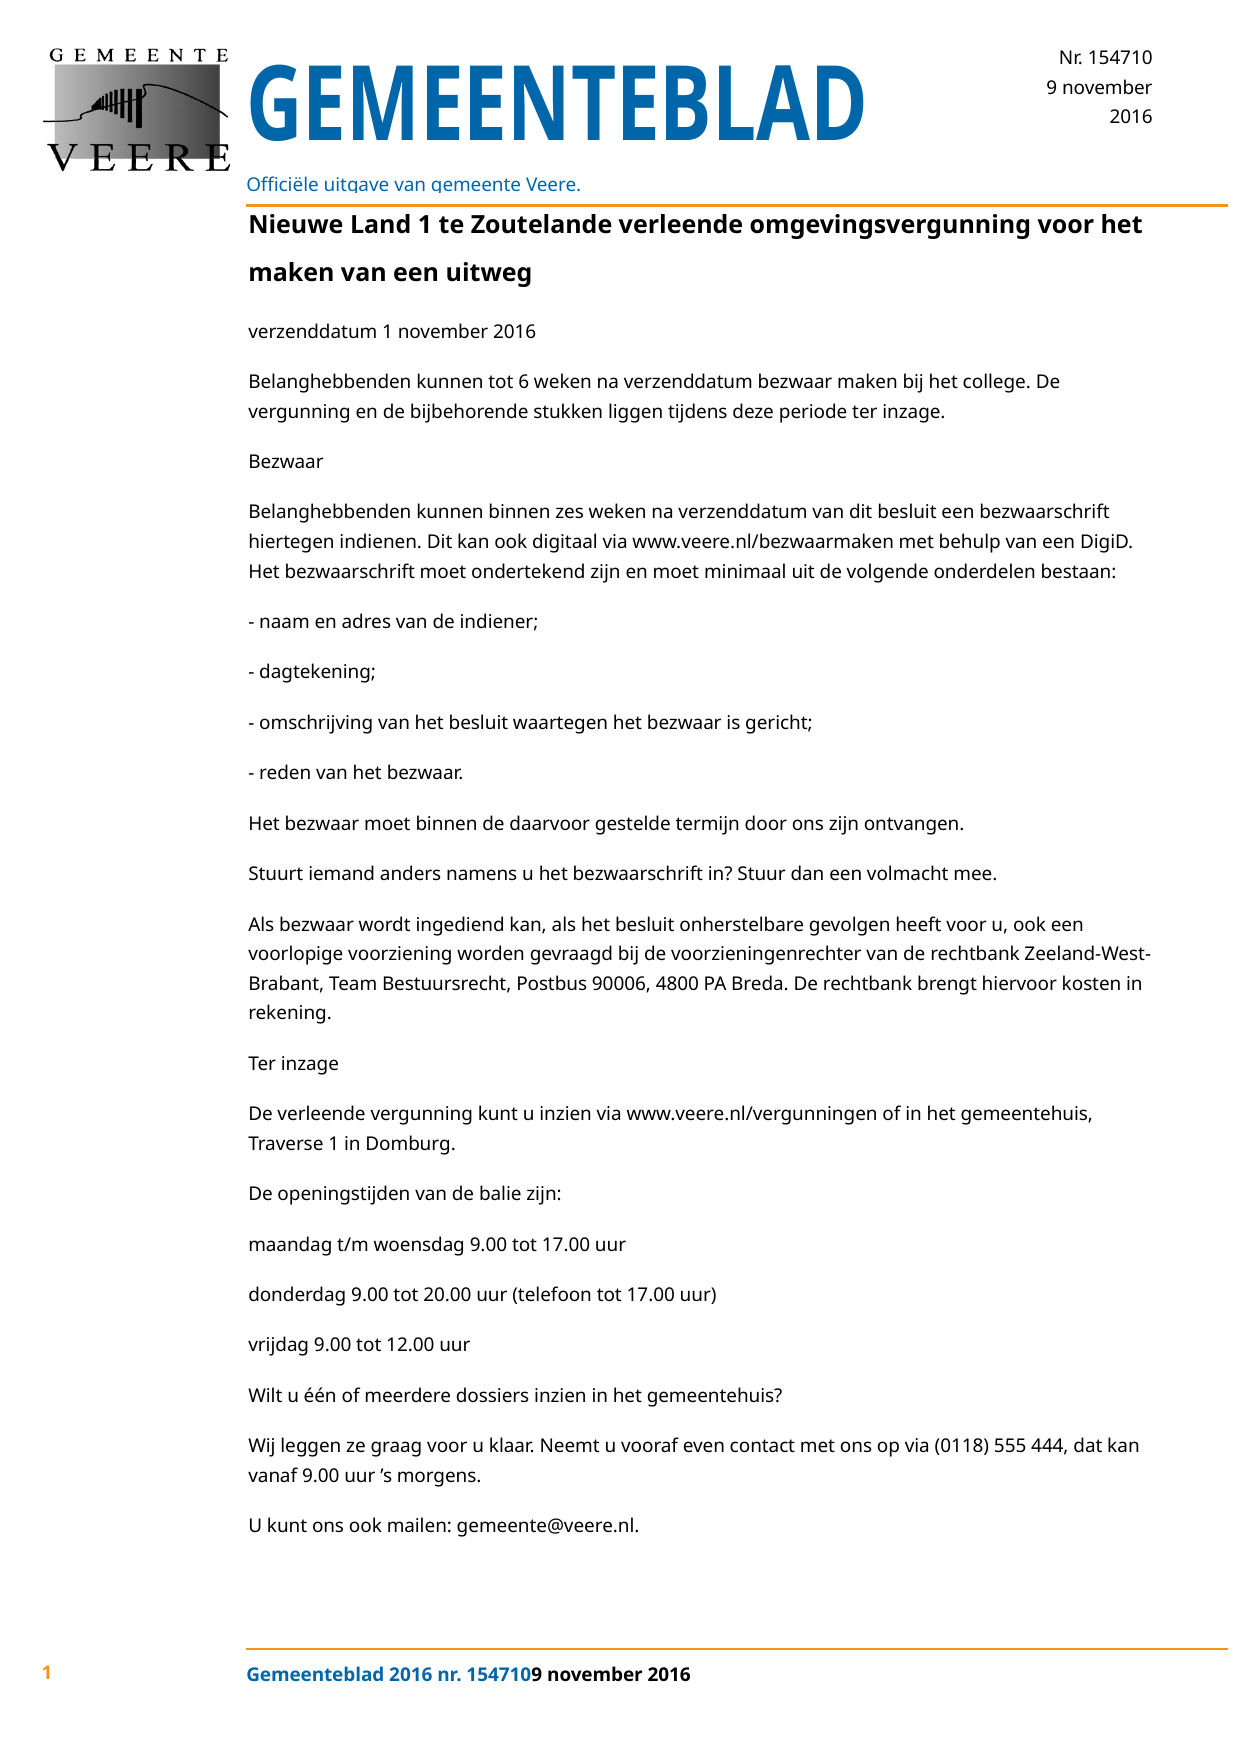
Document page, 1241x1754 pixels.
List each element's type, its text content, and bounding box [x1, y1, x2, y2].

text donderdag 9.00 tot 20.00 uur (telefoon tot 17.00 uur) [248, 1281, 1152, 1307]
text Belanghebbenden kunnen tot 6 weken na verzenddatum bezwaar maken bij het college. De vergunning en de bijbehorende stukken liggen tijdens deze periode ter inzage. [248, 368, 1152, 424]
text - omschrijving van het besluit waartegen het bezwaar is gericht; [248, 709, 1152, 735]
text Stuurt iemand anders namens u het bezwaarschrift in? Stuur dan een volmacht mee. [248, 860, 1152, 886]
picture [41, 47, 231, 172]
text - dagtekening; [248, 659, 1152, 684]
text De verleende vergunning kunt u inzien via www.veere.nl/vergunningen of in het gemeentehuis, Traverse 1 in Domburg. [248, 1100, 1152, 1156]
text verzenddatum 1 november 2016 [248, 318, 1152, 344]
text Als bezwaar wordt ingediend kan, als het besluit onherstelbare gevolgen heeft voor u, ook een voorlopige voorziening worden gevraagd bij de voorzieningenrechter van de rechtbank Zeeland-West-Brabant, Team Bestuursrecht, Postbus 90006, 4800 PA Breda. De rechtbank brengt hiervoor kosten in rekening. [248, 911, 1152, 1025]
text Bezwaar [248, 448, 1152, 474]
text U kunt ons ook mailen: gemeente@veere.nl. [248, 1512, 1152, 1538]
text Nieuwe Land 1 te Zoutelande verleende omgevingsvergunning voor het maken van een uitweg [248, 207, 1152, 288]
text - naam en adres van de indiener; [248, 608, 1152, 634]
text maandag t/m woensdag 9.00 tot 17.00 uur [248, 1231, 1152, 1257]
text Wilt u één of meerdere dossiers inzien in het gemeentehuis? [248, 1382, 1152, 1408]
text De openingstijden van de balie zijn: [248, 1180, 1152, 1206]
text Ter inzage [248, 1050, 1152, 1076]
text - reden van het bezwaar. [248, 759, 1152, 785]
text Wij leggen ze graag voor u klaar. Neemt u vooraf even contact met ons op via (0118) 555 444, dat kan vanaf 9.00 uur ’s morgens. [248, 1432, 1152, 1488]
text Het bezwaar moet binnen de daarvoor gestelde termijn door ons zijn ontvangen. [248, 810, 1152, 836]
text Belanghebbenden kunnen binnen zes weken na verzenddatum van dit besluit een bezwaarschrift hiertegen indienen. Dit kan ook digitaal via www.veere.nl/bezwaarmaken met behulp van een DigiD. Het bezwaarschrift moet ondertekend zijn en moet minimaal uit de volgende onderdelen bestaan: [248, 499, 1152, 584]
text vrijdag 9.00 tot 12.00 uur [248, 1332, 1152, 1357]
